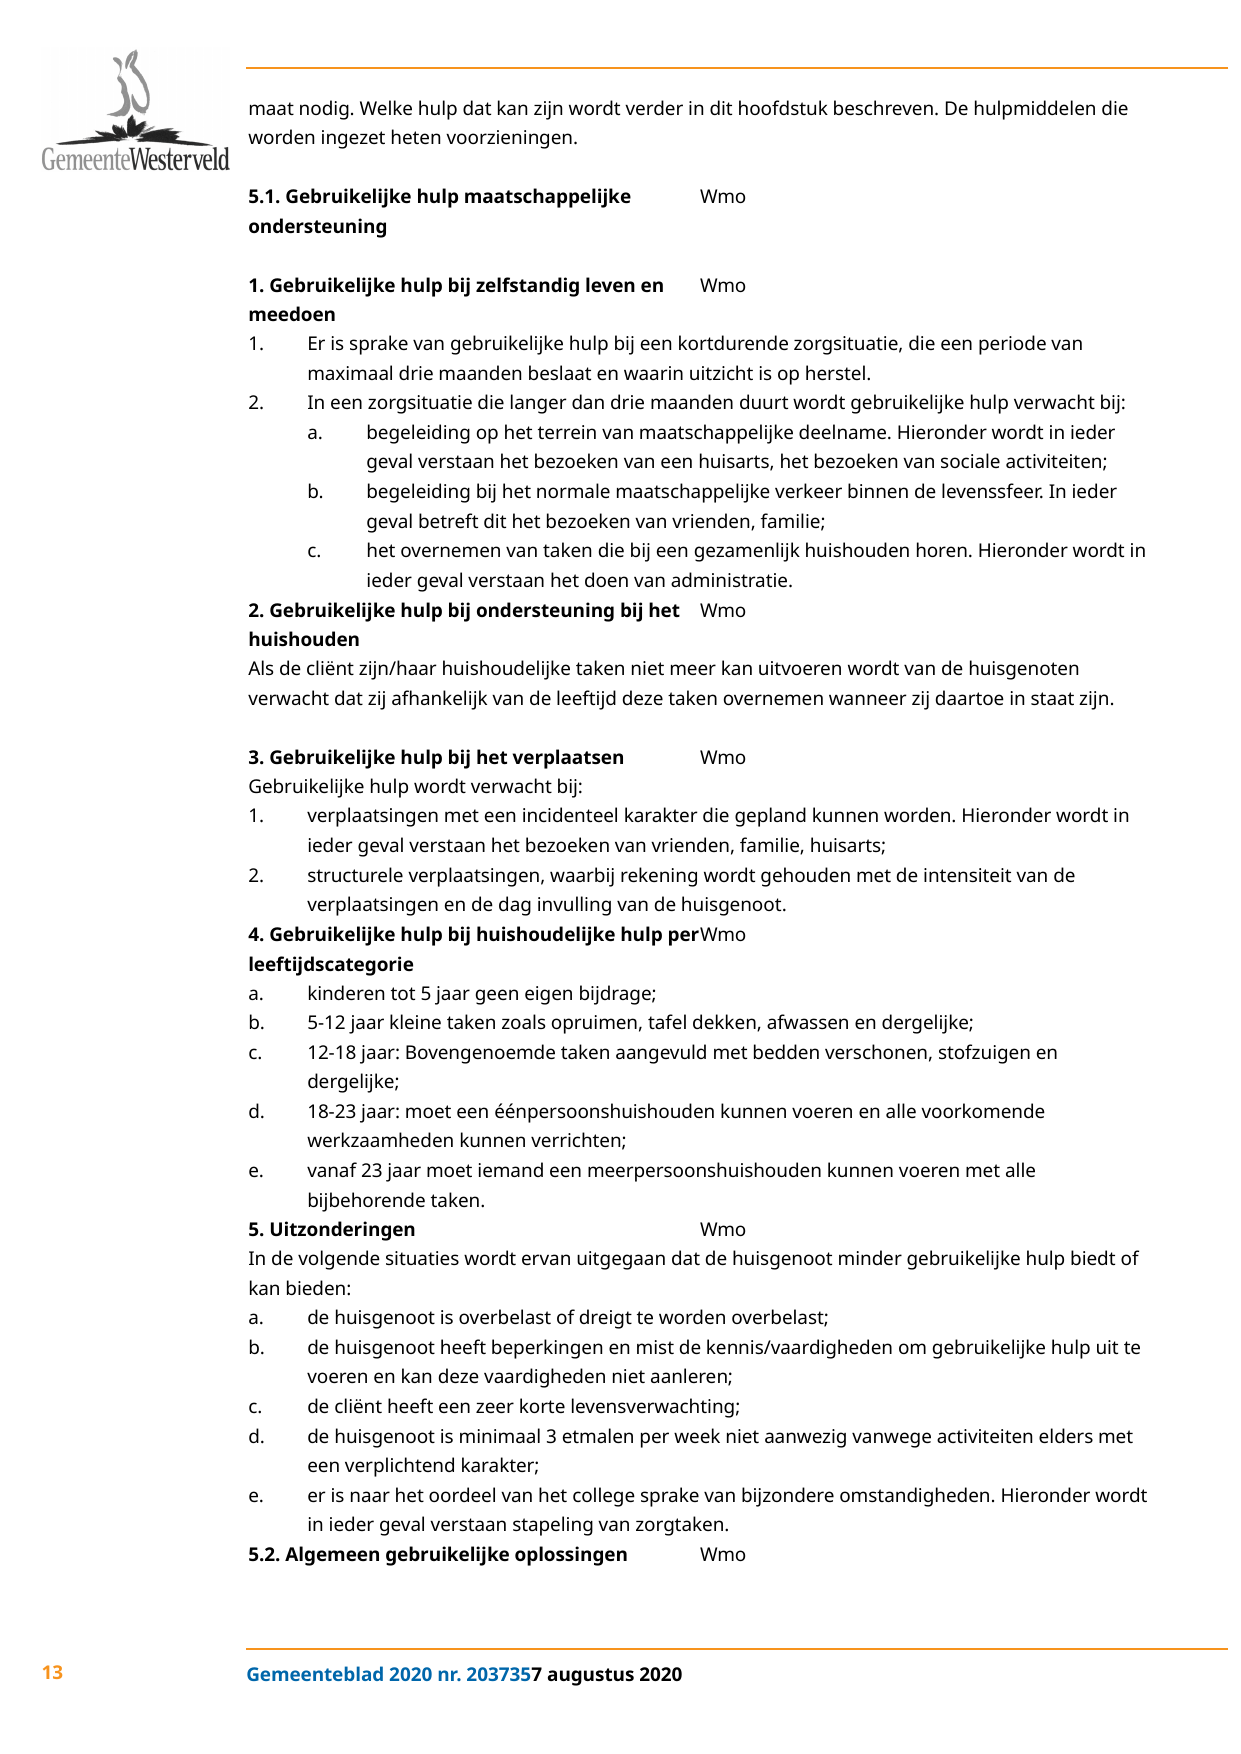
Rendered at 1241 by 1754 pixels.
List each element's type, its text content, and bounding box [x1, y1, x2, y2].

table_header Wmo [700, 184, 1152, 239]
text In de volgende situaties wordt ervan uitgegaan dat de huisgenoot minder gebruikelijke hulp biedt of kan bieden: [248, 1245, 1152, 1301]
table_header 1. Gebruikelijke hulp bij zelfstandig leven en meedoen [248, 272, 700, 327]
table_header 5. Uitzonderingen [248, 1216, 700, 1242]
table_header Wmo [700, 744, 1152, 770]
table_header Wmo [700, 272, 1152, 327]
table_header 2. Gebruikelijke hulp bij ondersteuning bij het huishouden [248, 597, 700, 652]
text Gebruikelijke hulp wordt verwacht bij: [248, 773, 1152, 799]
list verplaatsingen met een incidenteel karakter die gepland kunnen worden. Hieronder wordt in ieder geval verstaan het bezoeken van vrienden, familie, huisarts; [248, 803, 1152, 858]
list In een zorgsituatie die langer dan drie maanden duurt wordt gebruikelijke hulp verwacht bij: [248, 389, 1152, 415]
list Er is sprake van gebruikelijke hulp bij een kortdurende zorgsituatie, die een periode van maximaal drie maanden beslaat en waarin uitzicht is op herstel. [248, 330, 1152, 386]
list de huisgenoot heeft beperkingen en mist de kennis/vaardigheden om gebruikelijke hulp uit te voeren en kan deze vaardigheden niet aanleren; [248, 1334, 1152, 1389]
list vanaf 23 jaar moet iemand een meerpersoonshuishouden kunnen voeren met alle bijbehorende taken. [248, 1157, 1152, 1212]
list 5-12 jaar kleine taken zoals opruimen, tafel dekken, afwassen en dergelijke; [248, 1009, 1152, 1035]
list de huisgenoot is minimaal 3 etmalen per week niet aanwezig vanwege activiteiten elders met een verplichtend karakter; [248, 1423, 1152, 1478]
list 12-18 jaar: Bovengenoemde taken aangevuld met bedden verschonen, stofzuigen en dergelijke; [248, 1039, 1152, 1094]
list 18-23 jaar: moet een éénpersoonshuishouden kunnen voeren en alle voorkomende werkzaamheden kunnen verrichten; [248, 1098, 1152, 1153]
text maat nodig. Welke hulp dat kan zijn wordt verder in dit hoofdstuk beschreven. De hulpmiddelen die worden ingezet heten voorzieningen. [248, 95, 1152, 150]
table_header 5.1. Gebruikelijke hulp maatschappelijke ondersteuning [248, 184, 700, 239]
table_header Wmo [700, 597, 1152, 652]
table_header Wmo [700, 921, 1152, 976]
table_header 4. Gebruikelijke hulp bij huishoudelijke hulp per leeftijdscategorie [248, 921, 700, 976]
table_header 3. Gebruikelijke hulp bij het verplaatsen [248, 744, 700, 770]
list kinderen tot 5 jaar geen eigen bijdrage; [248, 980, 1152, 1005]
table_header 5.2. Algemeen gebruikelijke oplossingen [248, 1541, 700, 1567]
list begeleiding bij het normale maatschappelijke verkeer binnen de levenssfeer. In ieder geval betreft dit het bezoeken van vrienden, familie; [307, 478, 1152, 534]
list begeleiding op het terrein van maatschappelijke deelname. Hieronder wordt in ieder geval verstaan het bezoeken van een huisarts, het bezoeken van sociale activiteiten; [307, 419, 1152, 474]
list er is naar het oordeel van het college sprake van bijzondere omstandigheden. Hieronder wordt in ieder geval verstaan stapeling van zorgtaken. [248, 1482, 1152, 1537]
picture [41, 47, 231, 172]
text Als de cliënt zijn/haar huishoudelijke taken niet meer kan uitvoeren wordt van de huisgenoten verwacht dat zij afhankelijk van de leeftijd deze taken overnemen wanneer zij daartoe in staat zijn. [248, 655, 1152, 711]
list de huisgenoot is overbelast of dreigt te worden overbelast; [248, 1304, 1152, 1330]
table_header Wmo [700, 1216, 1152, 1242]
list het overnemen van taken die bij een gezamenlijk huishouden horen. Hieronder wordt in ieder geval verstaan het doen van administratie. [307, 537, 1152, 593]
list structurele verplaatsingen, waarbij rekening wordt gehouden met de intensiteit van de verplaatsingen en de dag invulling van de huisgenoot. [248, 862, 1152, 917]
list de cliënt heeft een zeer korte levensverwachting; [248, 1393, 1152, 1419]
table_header Wmo [700, 1541, 1152, 1567]
